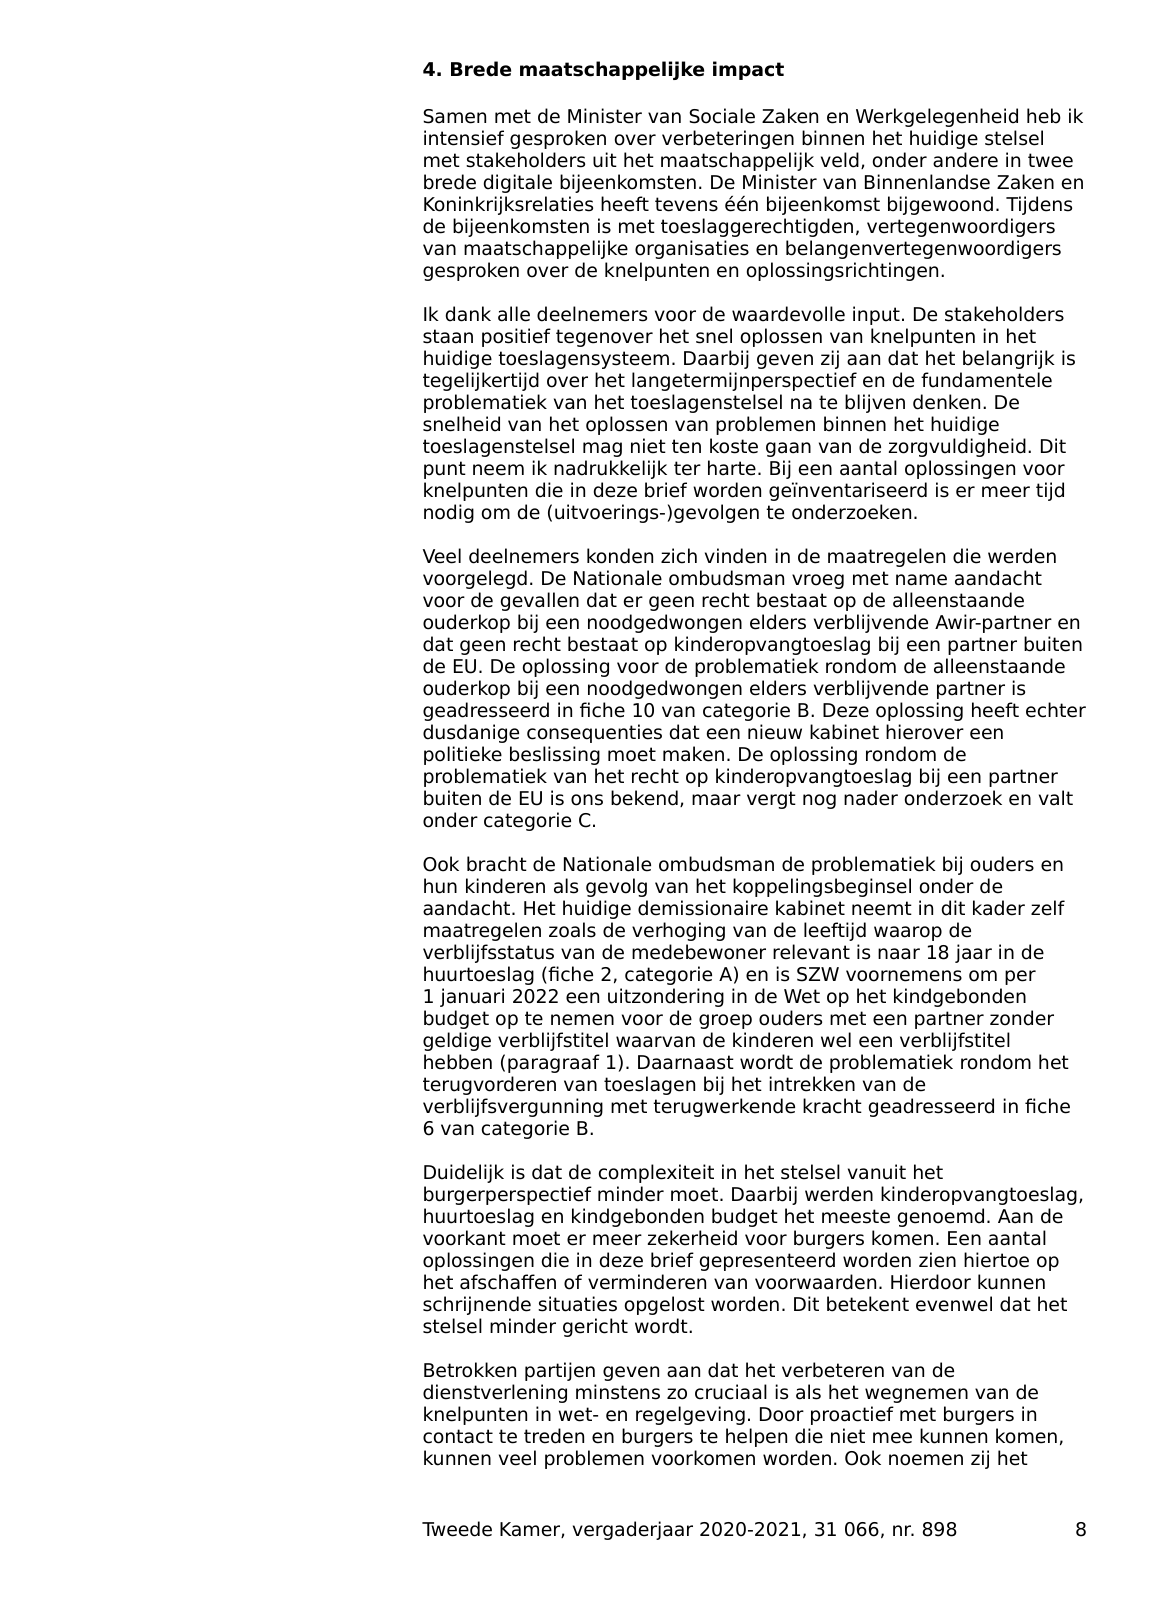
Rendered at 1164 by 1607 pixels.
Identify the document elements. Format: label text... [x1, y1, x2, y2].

text Ik dank alle deelnemers voor de waardevolle input. De stakeholders staan positief tegenover het snel oplossen van knelpunten in het huidige toeslagensysteem. Daarbij geven zij aan dat het belangrijk is tegelijkertijd over het langetermijnperspectief en de fundamentele problematiek van het toeslagenstelsel na te blijven denken. De snelheid van het oplossen van problemen binnen het huidige toeslagenstelsel mag niet ten koste gaan van de zorgvuldigheid. Dit punt neem ik nadrukkelijk ter harte. Bij een aantal oplossingen voor knelpunten die in deze brief worden geïnventariseerd is er meer tijd nodig om de (uitvoerings-)gevolgen te onderzoeken. [422, 304, 1087, 524]
text Ook bracht de Nationale ombudsman de problematiek bij ouders en hun kinderen als gevolg van het koppelingsbeginsel onder de aandacht. Het huidige demissionaire kabinet neemt in dit kader zelf maatregelen zoals de verhoging van de leeftijd waarop de verblijfsstatus van de medebewoner relevant is naar 18 jaar in de huurtoeslag (fiche 2, categorie A) en is SZW voornemens om per 1 januari 2022 een uitzondering in de Wet op het kindgebonden budget op te nemen voor de groep ouders met een partner zonder geldige verblijfstitel waarvan de kinderen wel een verblijfstitel hebben (paragraaf 1). Daarnaast wordt de problematiek rondom het terugvorderen van toeslagen bij het intrekken van de verblijfsvergunning met terugwerkende kracht geadresseerd in fiche 6 van categorie B. [422, 854, 1087, 1140]
text Betrokken partijen geven aan dat het verbeteren van de dienstverlening minstens zo cruciaal is als het wegnemen van de knelpunten in wet- en regelgeving. Door proactief met burgers in contact te treden en burgers te helpen die niet mee kunnen komen, kunnen veel problemen voorkomen worden. Ook noemen zij het [422, 1360, 1087, 1470]
text Duidelijk is dat de complexiteit in het stelsel vanuit het burgerperspectief minder moet. Daarbij werden kinderopvangtoeslag, huurtoeslag en kindgebonden budget het meeste genoemd. Aan de voorkant moet er meer zekerheid voor burgers komen. Een aantal oplossingen die in deze brief gepresenteerd worden zien hiertoe op het afschaffen of verminderen van voorwaarden. Hierdoor kunnen schrijnende situaties opgelost worden. Dit betekent evenwel dat het stelsel minder gericht wordt. [422, 1162, 1087, 1338]
subtitle 4. Brede maatschappelijke impact [422, 59, 1087, 81]
text Veel deelnemers konden zich vinden in de maatregelen die werden voorgelegd. De Nationale ombudsman vroeg met name aandacht voor de gevallen dat er geen recht bestaat op de alleenstaande ouderkop bij een noodgedwongen elders verblijvende Awir-partner en dat geen recht bestaat op kinderopvangtoeslag bij een partner buiten de EU. De oplossing voor de problematiek rondom de alleenstaande ouderkop bij een noodgedwongen elders verblijvende partner is geadresseerd in fiche 10 van categorie B. Deze oplossing heeft echter dusdanige consequenties dat een nieuw kabinet hierover een politieke beslissing moet maken. De oplossing rondom de problematiek van het recht op kinderopvangtoeslag bij een partner buiten de EU is ons bekend, maar vergt nog nader onderzoek en valt onder categorie C. [422, 546, 1087, 832]
text Samen met de Minister van Sociale Zaken en Werkgelegenheid heb ik intensief gesproken over verbeteringen binnen het huidige stelsel met stakeholders uit het maatschappelijk veld, onder andere in twee brede digitale bijeenkomsten. De Minister van Binnenlandse Zaken en Koninkrijksrelaties heeft tevens één bijeenkomst bijgewoond. Tijdens de bijeenkomsten is met toeslaggerechtigden, vertegenwoordigers van maatschappelijke organisaties en belangenvertegenwoordigers gesproken over de knelpunten en oplossingsrichtingen. [422, 106, 1087, 282]
